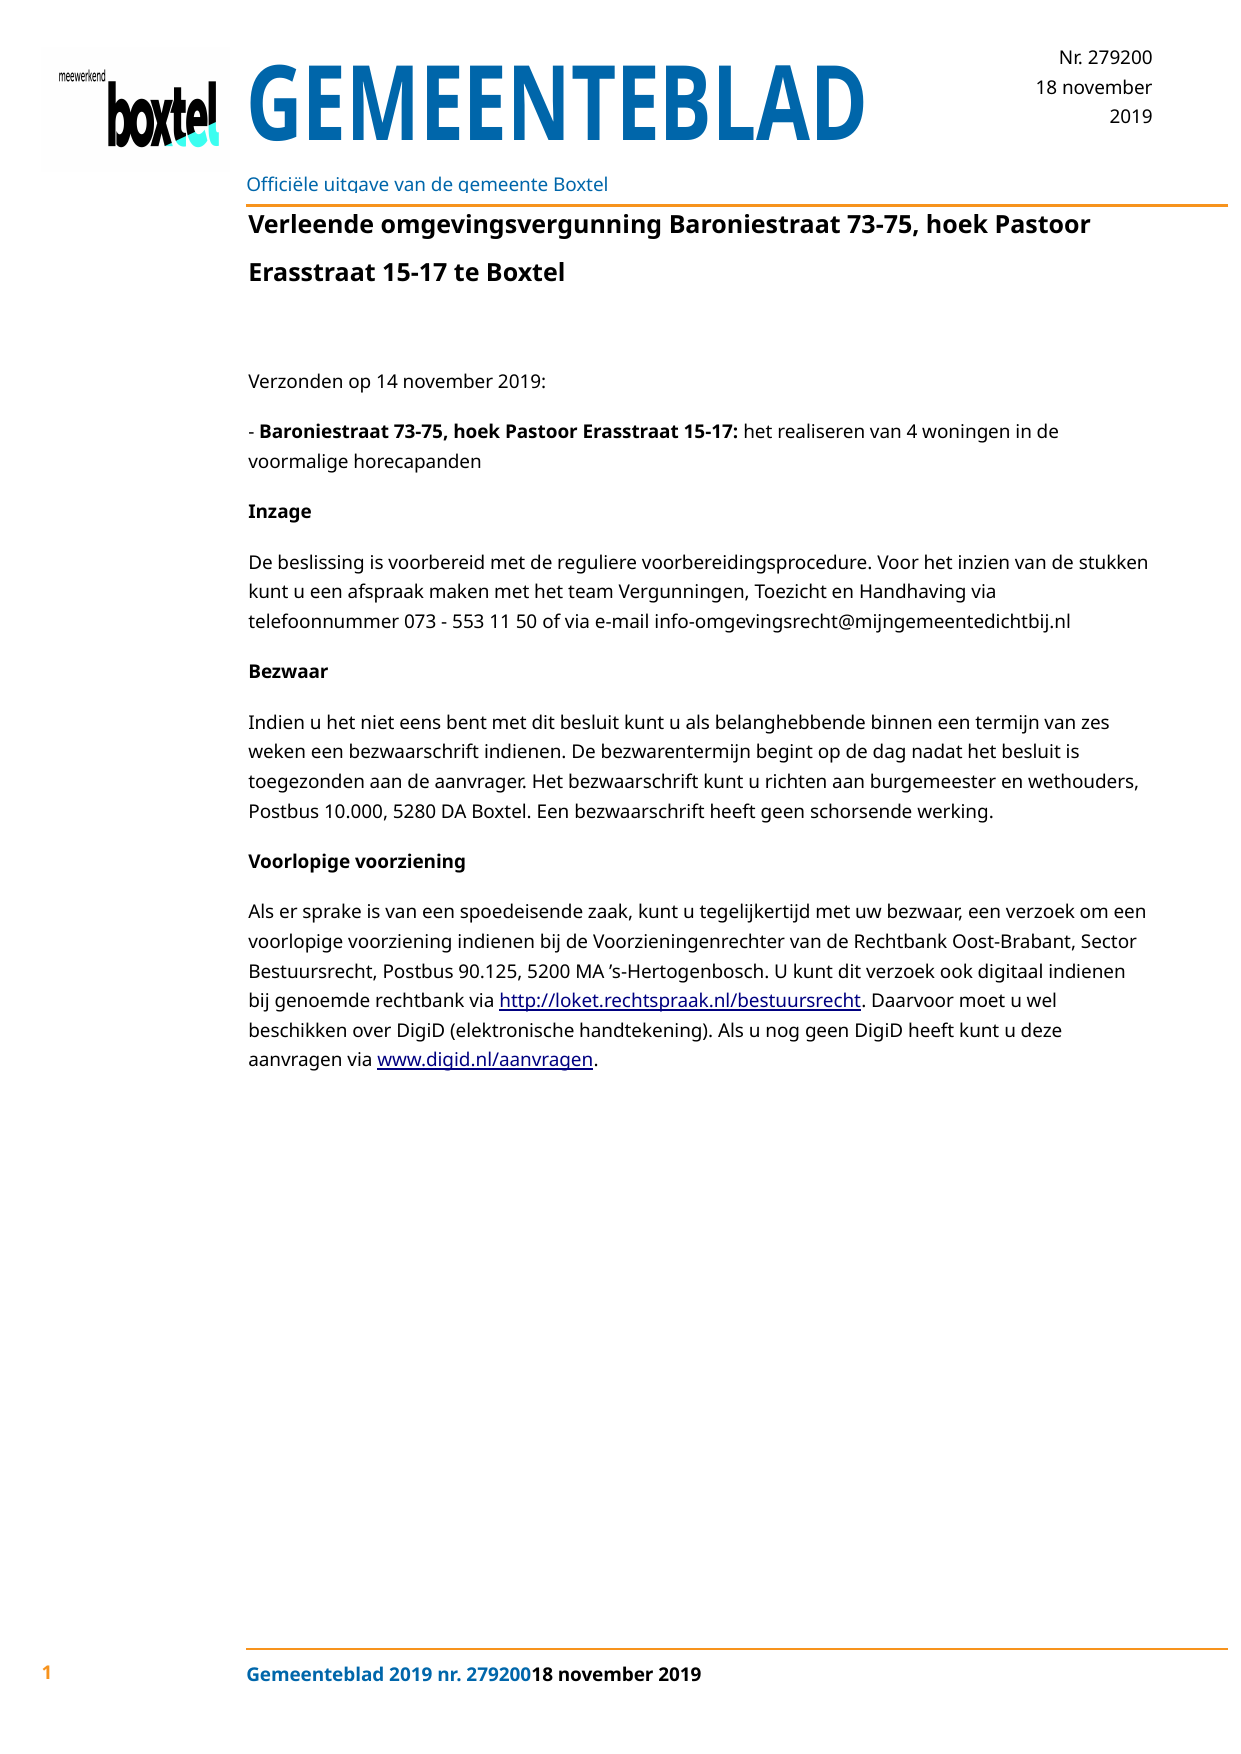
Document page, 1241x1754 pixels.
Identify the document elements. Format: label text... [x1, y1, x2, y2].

text Indien u het niet eens bent met dit besluit kunt u als belanghebbende binnen een termijn van zes weken een bezwaarschrift indienen. De bezwarentermijn begint op de dag nadat het besluit is toegezonden aan de aanvrager. Het bezwaarschrift kunt u richten aan burgemeester en wethouders, Postbus 10.000, 5280 DA Boxtel. Een bezwaarschrift heeft geen schorsende werking. [248, 709, 1152, 824]
text Verzonden op 14 november 2019: [248, 368, 1152, 394]
text Verleende omgevingsvergunning Baroniestraat 73-75, hoek Pastoor Erasstraat 15-17 te Boxtel [248, 207, 1152, 288]
picture [41, 47, 231, 172]
text Voorlopige voorziening [248, 848, 1152, 874]
text Inzage [248, 499, 1152, 524]
text De beslissing is voorbereid met de reguliere voorbereidingsprocedure. Voor het inzien van de stukken kunt u een afspraak maken met het team Vergunningen, Toezicht en Handhaving via telefoonnummer 073 - 553 11 50 of via e-mail info-omgevingsrecht@mijngemeentedichtbij.nl [248, 549, 1152, 634]
text Als er sprake is van een spoedeisende zaak, kunt u tegelijkertijd met uw bezwaar, een verzoek om een voorlopige voorziening indienen bij de Voorzieningenrechter van de Rechtbank Oost-Brabant, Sector Bestuursrecht, Postbus 90.125, 5200 MA ’s-Hertogenbosch. U kunt dit verzoek ook digitaal indienen bij genoemde rechtbank via http://loket.rechtspraak.nl/bestuursrecht. Daarvoor moet u wel beschikken over DigiD (elektronische handtekening). Als u nog geen DigiD heeft kunt u deze aanvragen via www.digid.nl/aanvragen. [248, 899, 1152, 1072]
text Bezwaar [248, 659, 1152, 684]
text - Baroniestraat 73-75, hoek Pastoor Erasstraat 15-17: het realiseren van 4 woningen in de voormalige horecapanden [248, 419, 1152, 474]
